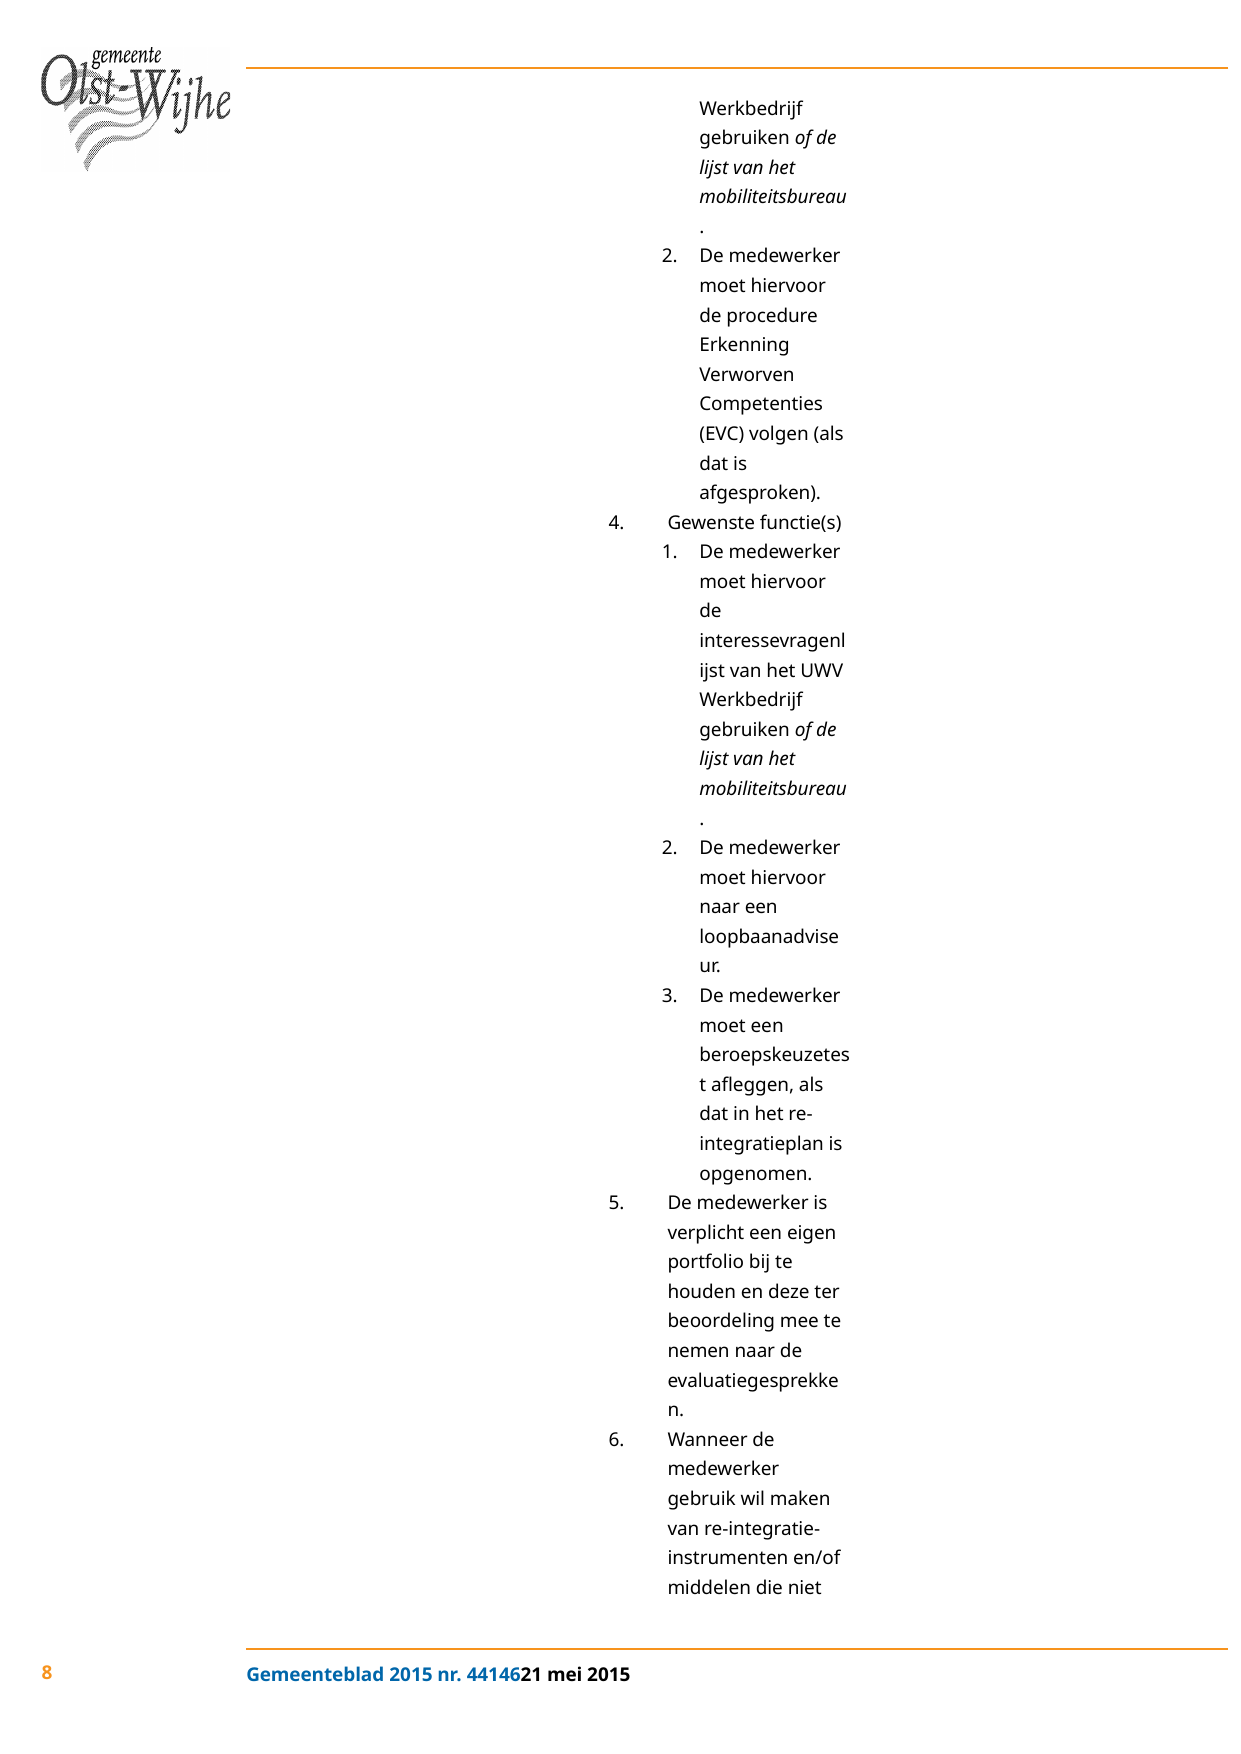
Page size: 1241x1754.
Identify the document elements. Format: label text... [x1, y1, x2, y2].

table_cell [850, 95, 1152, 1600]
table_cell [248, 95, 549, 1600]
table_cell Werkbedrijf gebruiken of de lijst van het mobiliteitsbureau. De medewerker moet hiervoor de procedure Erkenning Verworven Competenties (EVC) volgen (als dat is afgesproken). Gewenste functie(s) De medewerker moet hiervoor de interessevragenlijst van het UWV Werkbedrijf gebruiken of de lijst van het mobiliteitsbureau. De medewerker moet hiervoor naar een loopbaanadviseur. De medewerker moet een beroepskeuzetest afleggen, als dat in het re-integratieplan is opgenomen. De medewerker is verplicht een eigen portfolio bij te houden en deze ter beoordeling mee te nemen naar de evaluatiegesprekken. Wanneer de medewerker gebruik wil maken van re-integratie-instrumenten en/of middelen die niet [549, 95, 850, 1600]
picture [41, 47, 231, 172]
